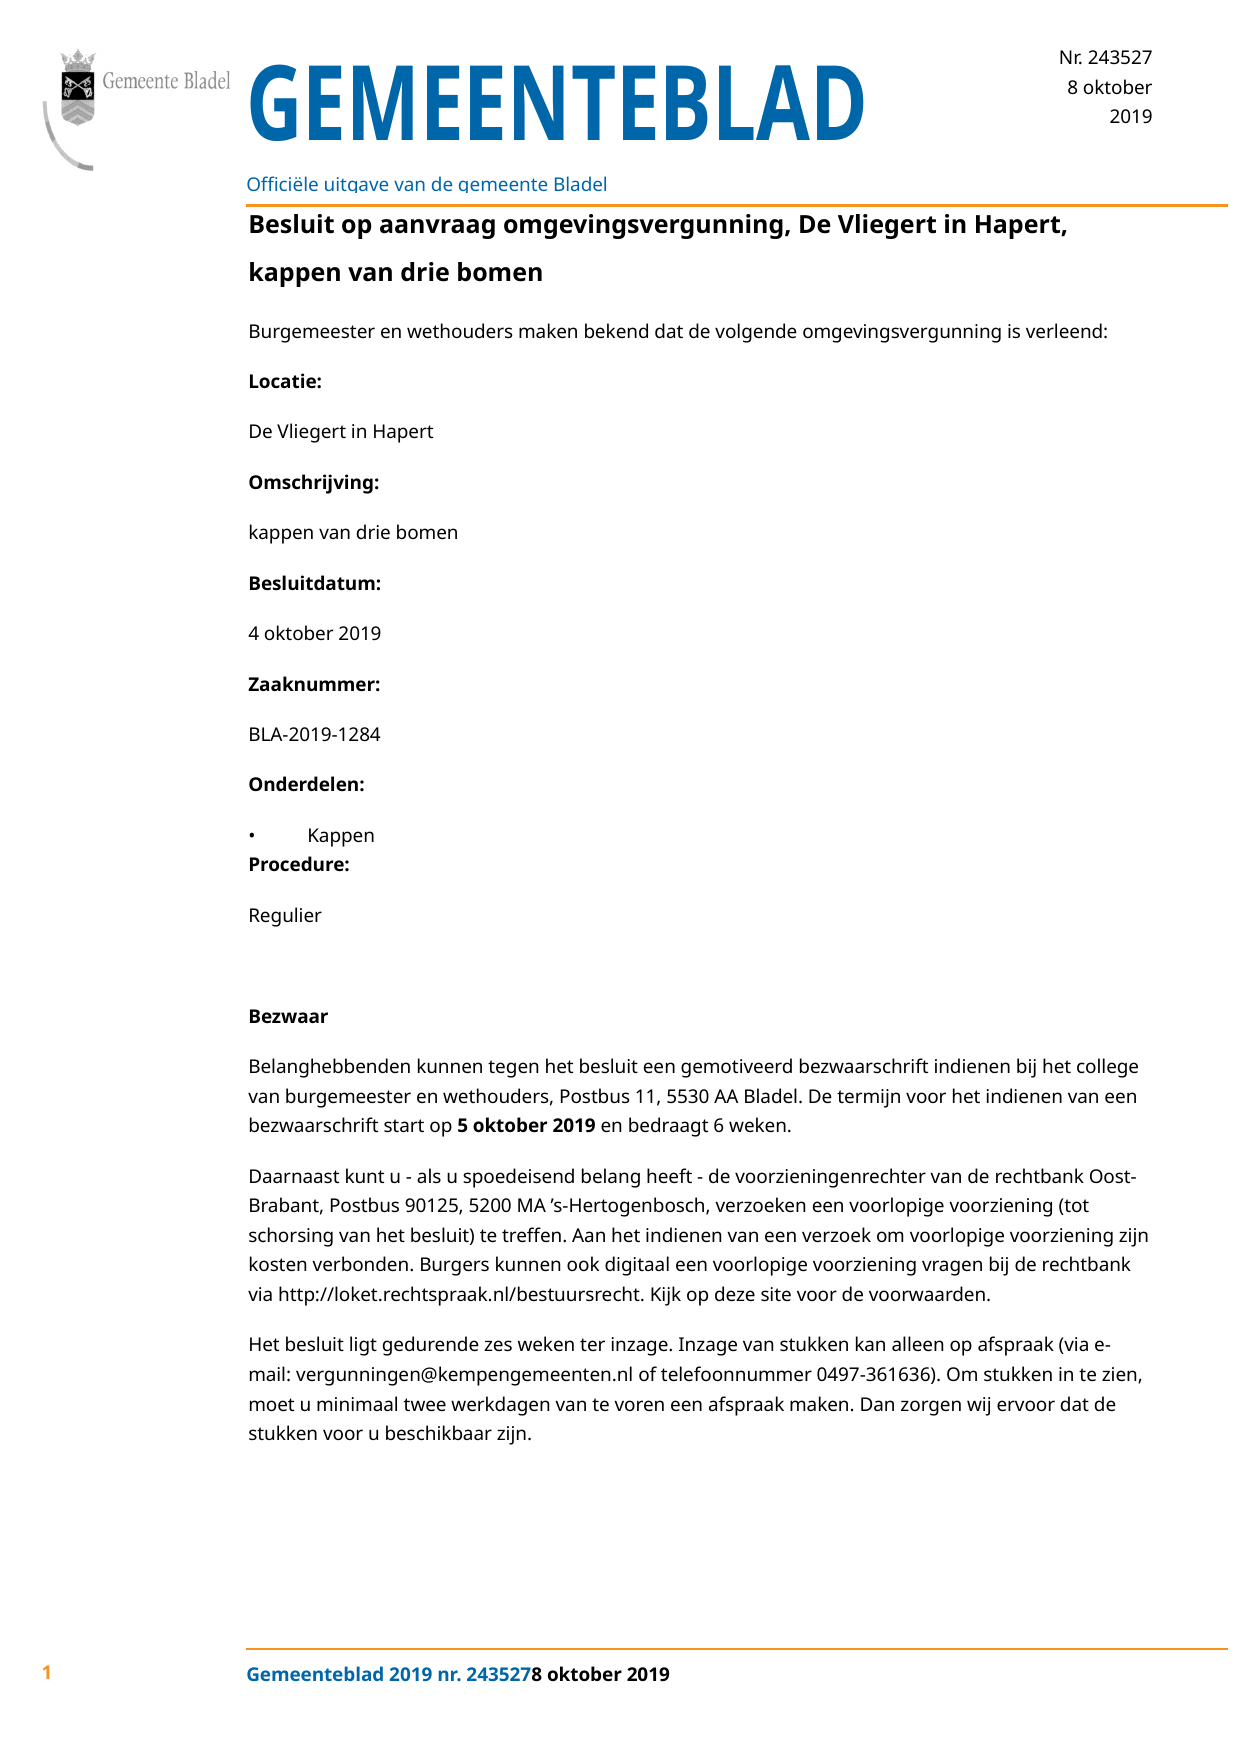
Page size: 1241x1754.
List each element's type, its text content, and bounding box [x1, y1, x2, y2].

list Kappen [248, 822, 1152, 848]
text Onderdelen: [248, 772, 1152, 797]
text 4 oktober 2019 [248, 620, 1152, 646]
text kappen van drie bomen [248, 519, 1152, 545]
text Burgemeester en wethouders maken bekend dat de volgende omgevingsvergunning is verleend: [248, 318, 1152, 344]
text Locatie: [248, 368, 1152, 394]
text BLA-2019-1284 [248, 721, 1152, 747]
text Besluit op aanvraag omgevingsvergunning, De Vliegert in Hapert, kappen van drie bomen [248, 207, 1152, 288]
text De Vliegert in Hapert [248, 419, 1152, 444]
picture [41, 47, 231, 172]
text Bezwaar [248, 1003, 1152, 1029]
text Zaaknummer: [248, 671, 1152, 697]
text Omschrijving: [248, 469, 1152, 495]
text Procedure: [248, 852, 1152, 877]
text Belanghebbenden kunnen tegen het besluit een gemotiveerd bezwaarschrift indienen bij het college van burgemeester en wethouders, Postbus 11, 5530 AA Bladel. De termijn voor het indienen van een bezwaarschrift start op 5 oktober 2019 en bedraagt 6 weken. [248, 1053, 1152, 1138]
text Regulier [248, 902, 1152, 928]
text Het besluit ligt gedurende zes weken ter inzage. Inzage van stukken kan alleen op afspraak (via e-mail: vergunningen@kempengemeenten.nl of telefoonnummer 0497-361636). Om stukken in te zien, moet u minimaal twee werkdagen van te voren een afspraak maken. Dan zorgen wij ervoor dat de stukken voor u beschikbaar zijn. [248, 1332, 1152, 1446]
text Besluitdatum: [248, 570, 1152, 596]
text Daarnaast kunt u - als u spoedeisend belang heeft - de voorzieningenrechter van de rechtbank Oost-Brabant, Postbus 90125, 5200 MA ’s-Hertogenbosch, verzoeken een voorlopige voorziening (tot schorsing van het besluit) te treffen. Aan het indienen van een verzoek om voorlopige voorziening zijn kosten verbonden. Burgers kunnen ook digitaal een voorlopige voorziening vragen bij de rechtbank via http://loket.rechtspraak.nl/bestuursrecht. Kijk op deze site voor de voorwaarden. [248, 1163, 1152, 1307]
